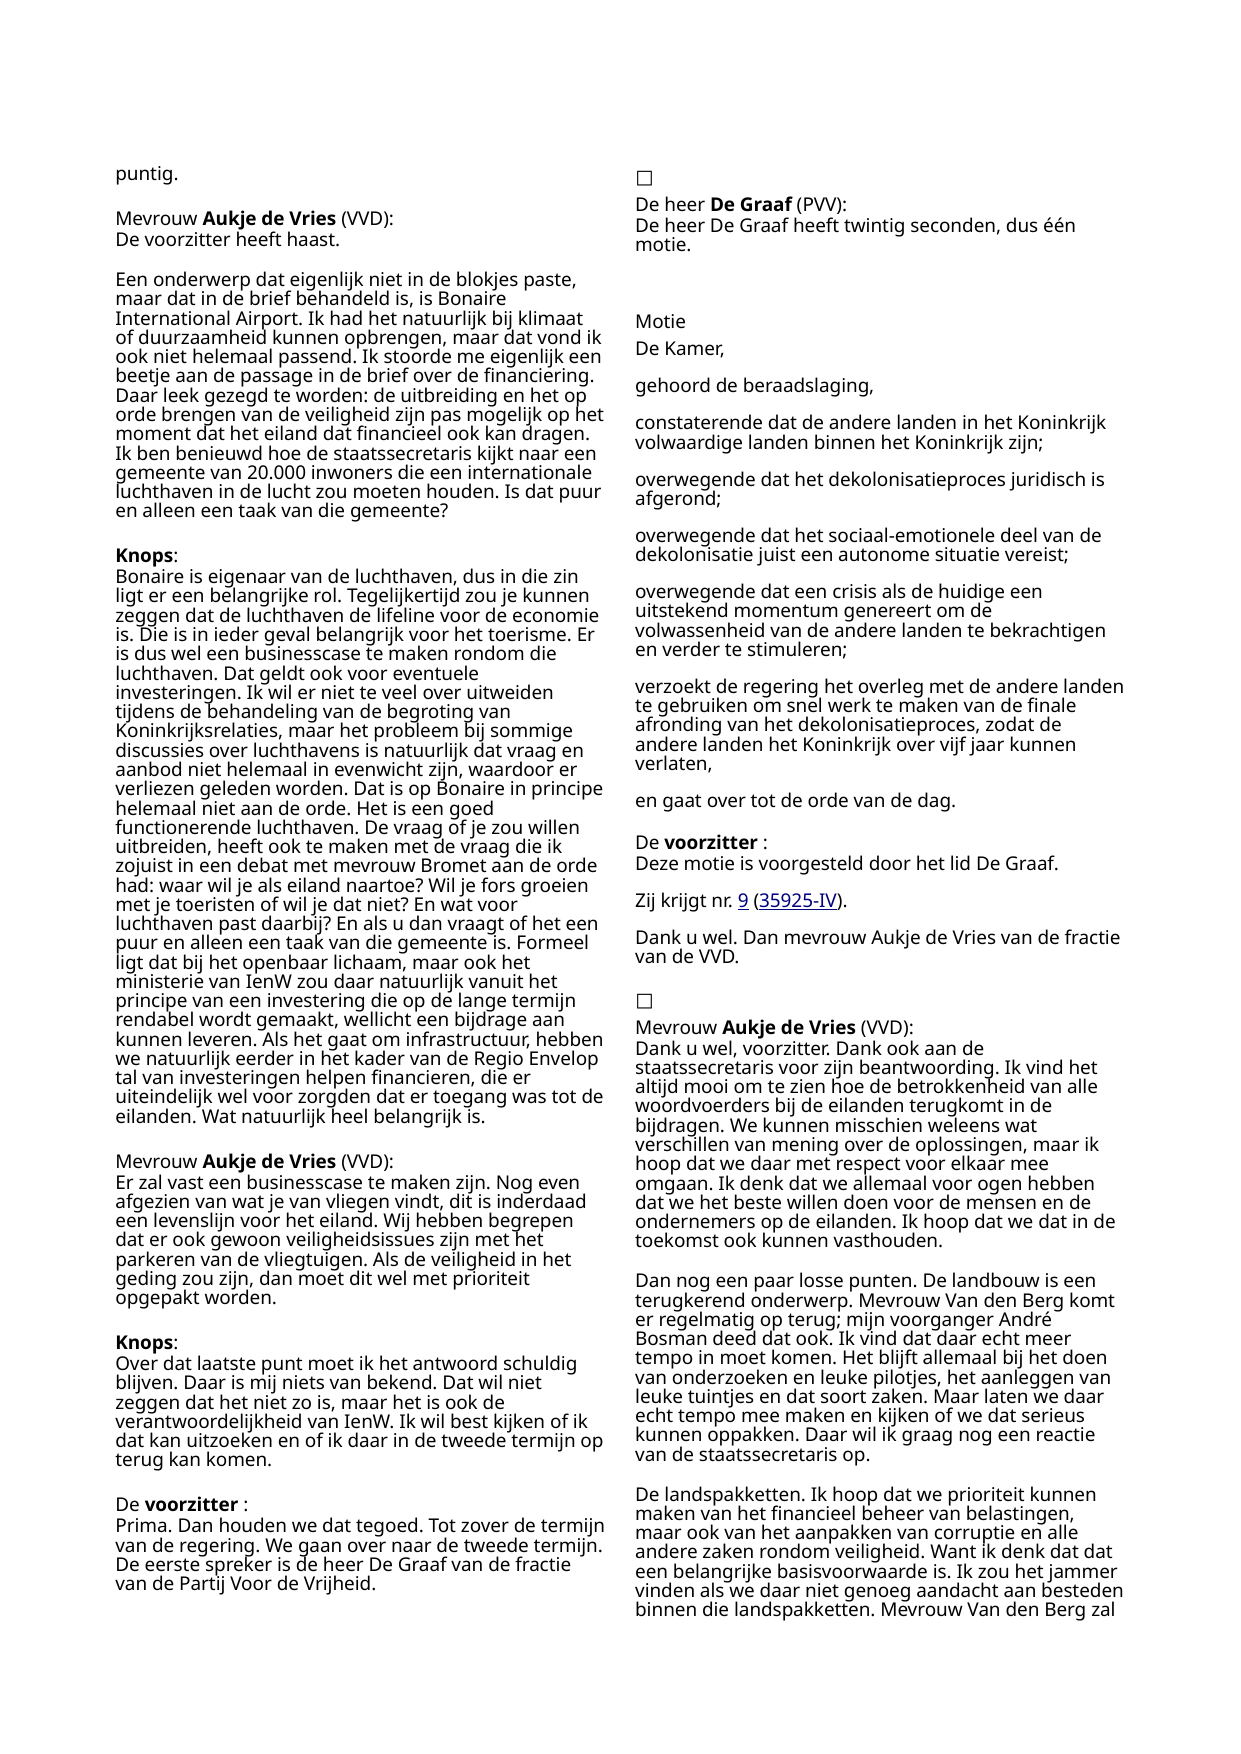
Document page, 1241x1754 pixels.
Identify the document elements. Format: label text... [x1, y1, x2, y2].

text verzoekt de regering het overleg met de andere landen te gebruiken om snel werk te maken van de finale afronding van het dekolonisatieproces, zodat de andere landen het Koninkrijk over vijf jaar kunnen verlaten, [635, 678, 1125, 774]
text Mevrouw Aukje de Vries (VVD): [635, 1014, 1125, 1039]
text Dan nog een paar losse punten. De landbouw is een terugkerend onderwerp. Mevrouw Van den Berg komt er regelmatig op terug; mijn voorganger André Bosman deed dat ook. Ik vind dat daar echt meer tempo in moet komen. Het blijft allemaal bij het doen van onderzoeken en leuke pilotjes, het aanleggen van leuke tuintjes en dat soort zaken. Maar laten we daar echt tempo mee maken en kijken of we dat serieus kunnen oppakken. Daar wil ik graag nog een reactie van de staatssecretaris op. [635, 1272, 1125, 1465]
text Er zal vast een businesscase te maken zijn. Nog even afgezien van wat je van vliegen vindt, dit is inderdaad een levenslijn voor het eiland. Wij hebben begrepen dat er ook gewoon veiligheidsissues zijn met het parkeren van de vliegtuigen. Als de veiligheid in het geding zou zijn, dan moet dit wel met prioriteit opgepakt worden. [115, 1174, 605, 1308]
text overwegende dat het sociaal-emotionele deel van de dekolonisatie juist een autonome situatie vereist; [635, 527, 1125, 565]
text ⬜ [635, 165, 1125, 191]
text De voorzitter heeft haast. [115, 231, 605, 250]
text en gaat over tot de orde van de dag. [635, 792, 1125, 811]
text puntig. [115, 165, 605, 184]
text De heer De Graaf heeft twintig seconden, dus één motie. [635, 217, 1125, 255]
text De voorzitter : [635, 829, 1125, 855]
text De landspakketten. Ik hoop dat we prioriteit kunnen maken van het financieel beheer van belastingen, maar ook van het aanpakken van corruptie en alle andere zaken rondom veiligheid. Want ik denk dat dat een belangrijke basisvoorwaarde is. Ik zou het jammer vinden als we daar niet genoeg aandacht aan besteden binnen die landspakketten. Mevrouw Van den Berg zal [635, 1486, 1125, 1621]
text De heer De Graaf (PVV): [635, 191, 1125, 217]
text Een onderwerp dat eigenlijk niet in de blokjes paste, maar dat in de brief behandeld is, is Bonaire International Airport. Ik had het natuurlijk bij klimaat of duurzaamheid kunnen opbrengen, maar dat vond ik ook niet helemaal passend. Ik stoorde me eigenlijk een beetje aan de passage in de brief over de financiering. Daar leek gezegd te worden: de uitbreiding en het op orde brengen van de veiligheid zijn pas mogelijk op het moment dat het eiland dat financieel ook kan dragen. Ik ben benieuwd hoe de staatssecretaris kijkt naar een gemeente van 20.000 inwoners die een internationale luchthaven in de lucht zou moeten houden. Is dat puur en alleen een taak van die gemeente? [115, 271, 605, 522]
text gehoord de beraadslaging, [635, 377, 1125, 397]
text De voorzitter : [115, 1492, 605, 1517]
text overwegende dat het dekolonisatieproces juridisch is afgerond; [635, 471, 1125, 509]
text Motie [635, 309, 1125, 334]
text Deze motie is voorgesteld door het lid De Graaf. [635, 855, 1125, 874]
text De Kamer, [635, 340, 1125, 360]
text Mevrouw Aukje de Vries (VVD): [115, 1148, 605, 1174]
text Zij krijgt nr. 9 (35925-IV). [635, 892, 1125, 911]
text Knops: [115, 542, 605, 568]
text Bonaire is eigenaar van de luchthaven, dus in die zin ligt er een belangrijke rol. Tegelijkertijd zou je kunnen zeggen dat de luchthaven de lifeline voor de economie is. Die is in ieder geval belangrijk voor het toerisme. Er is dus wel een businesscase te maken rondom die luchthaven. Dat geldt ook voor eventuele investeringen. Ik wil er niet te veel over uitweiden tijdens de behandeling van de begroting van Koninkrijksrelaties, maar het probleem bij sommige discussies over luchthavens is natuurlijk dat vraag en aanbod niet helemaal in evenwicht zijn, waardoor er verliezen geleden worden. Dat is op Bonaire in principe helemaal niet aan de orde. Het is een goed functionerende luchthaven. De vraag of je zou willen uitbreiden, heeft ook te maken met de vraag die ik zojuist in een debat met mevrouw Bromet aan de orde had: waar wil je als eiland naartoe? Wil je fors groeien met je toeristen of wil je dat niet? En wat voor luchthaven past daarbij? En als u dan vraagt of het een puur en alleen een taak van die gemeente is. Formeel ligt dat bij het openbaar lichaam, maar ook het ministerie van IenW zou daar natuurlijk vanuit het principe van een investering die op de lange termijn rendabel wordt gemaakt, wellicht een bijdrage aan kunnen leveren. Als het gaat om infrastructuur, hebben we natuurlijk eerder in het kader van de Regio Envelop tal van investeringen helpen financieren, die er uiteindelijk wel voor zorgden dat er toegang was tot de eilanden. Wat natuurlijk heel belangrijk is. [115, 568, 605, 1127]
text Over dat laatste punt moet ik het antwoord schuldig blijven. Daar is mij niets van bekend. Dat wil niet zeggen dat het niet zo is, maar het is ook de verantwoordelijkheid van IenW. Ik wil best kijken of ik dat kan uitzoeken en of ik daar in de tweede termijn op terug kan komen. [115, 1355, 605, 1471]
text ⬜ [635, 988, 1125, 1014]
text constaterende dat de andere landen in het Koninkrijk volwaardige landen binnen het Koninkrijk zijn; [635, 414, 1125, 453]
text Mevrouw Aukje de Vries (VVD): [115, 205, 605, 231]
text Dank u wel, voorzitter. Dank ook aan de staatssecretaris voor zijn beantwoording. Ik vind het altijd mooi om te zien hoe de betrokkenheid van alle woordvoerders bij de eilanden terugkomt in de bijdragen. We kunnen misschien weleens wat verschillen van mening over de oplossingen, maar ik hoop dat we daar met respect voor elkaar mee omgaan. Ik denk dat we allemaal voor ogen hebben dat we het beste willen doen voor de mensen en de ondernemers op de eilanden. Ik hoop dat we dat in de toekomst ook kunnen vasthouden. [635, 1039, 1125, 1252]
text Dank u wel. Dan mevrouw Aukje de Vries van de fractie van de VVD. [635, 929, 1125, 967]
text overwegende dat een crisis als de huidige een uitstekend momentum genereert om de volwassenheid van de andere landen te bekrachtigen en verder te stimuleren; [635, 583, 1125, 660]
text Prima. Dan houden we dat tegoed. Tot zover de termijn van de regering. We gaan over naar de tweede termijn. De eerste spreker is de heer De Graaf van de fractie van de Partij Voor de Vrijheid. [115, 1517, 605, 1594]
text Knops: [115, 1329, 605, 1355]
